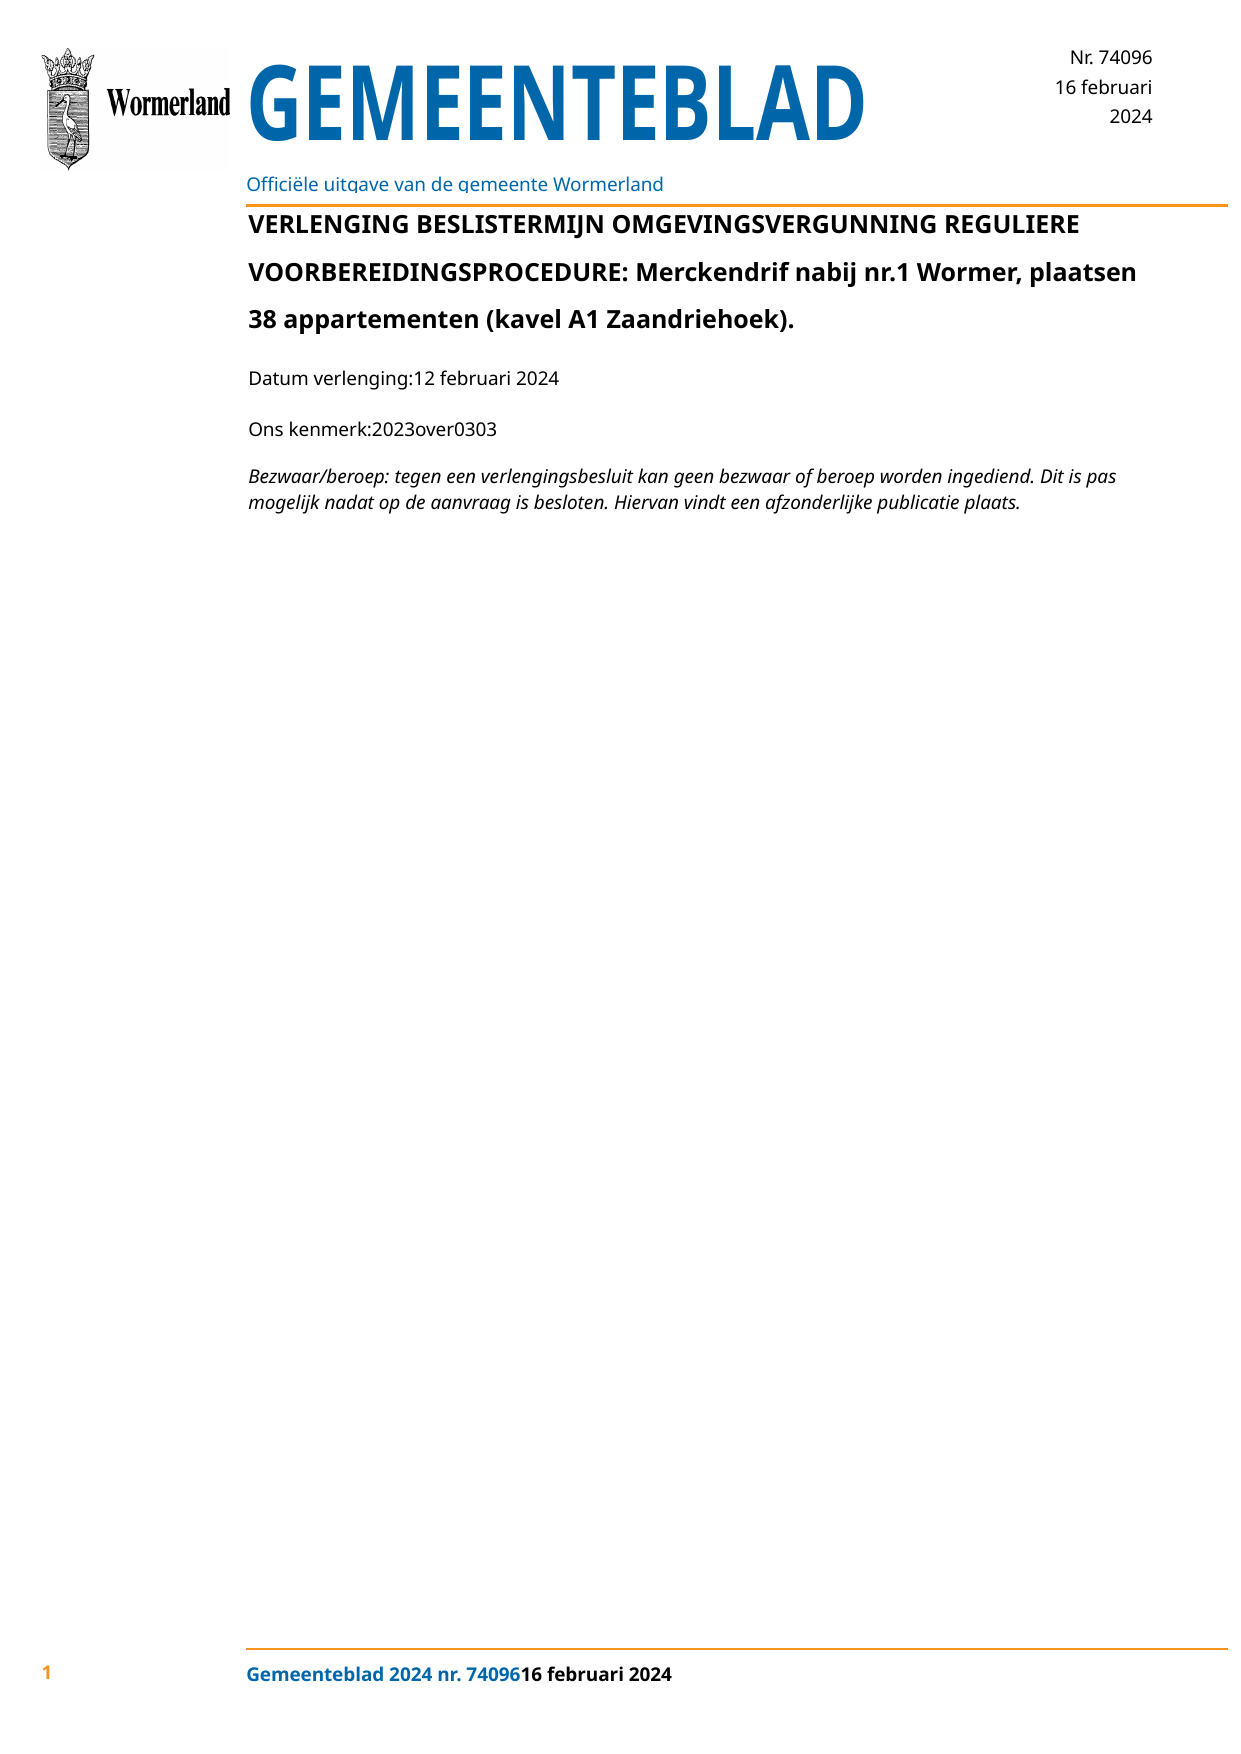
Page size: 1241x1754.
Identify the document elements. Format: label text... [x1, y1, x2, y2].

text VERLENGING BESLISTERMIJN OMGEVINGSVERGUNNING REGULIERE VOORBEREIDINGSPROCEDURE: Merckendrif nabij nr.1 Wormer, plaatsen 38 appartementen (kavel A1 Zaandriehoek). [248, 207, 1152, 336]
text Datum verlenging:12 februari 2024 [248, 366, 1152, 391]
picture [41, 47, 231, 172]
text Bezwaar/beroep: tegen een verlengingsbesluit kan geen bezwaar of beroep worden ingediend. Dit is pas mogelijk nadat op de aanvraag is besloten. Hiervan vindt een afzonderlijke publicatie plaats. [248, 464, 1152, 515]
text Ons kenmerk:2023over0303 [248, 416, 1152, 442]
